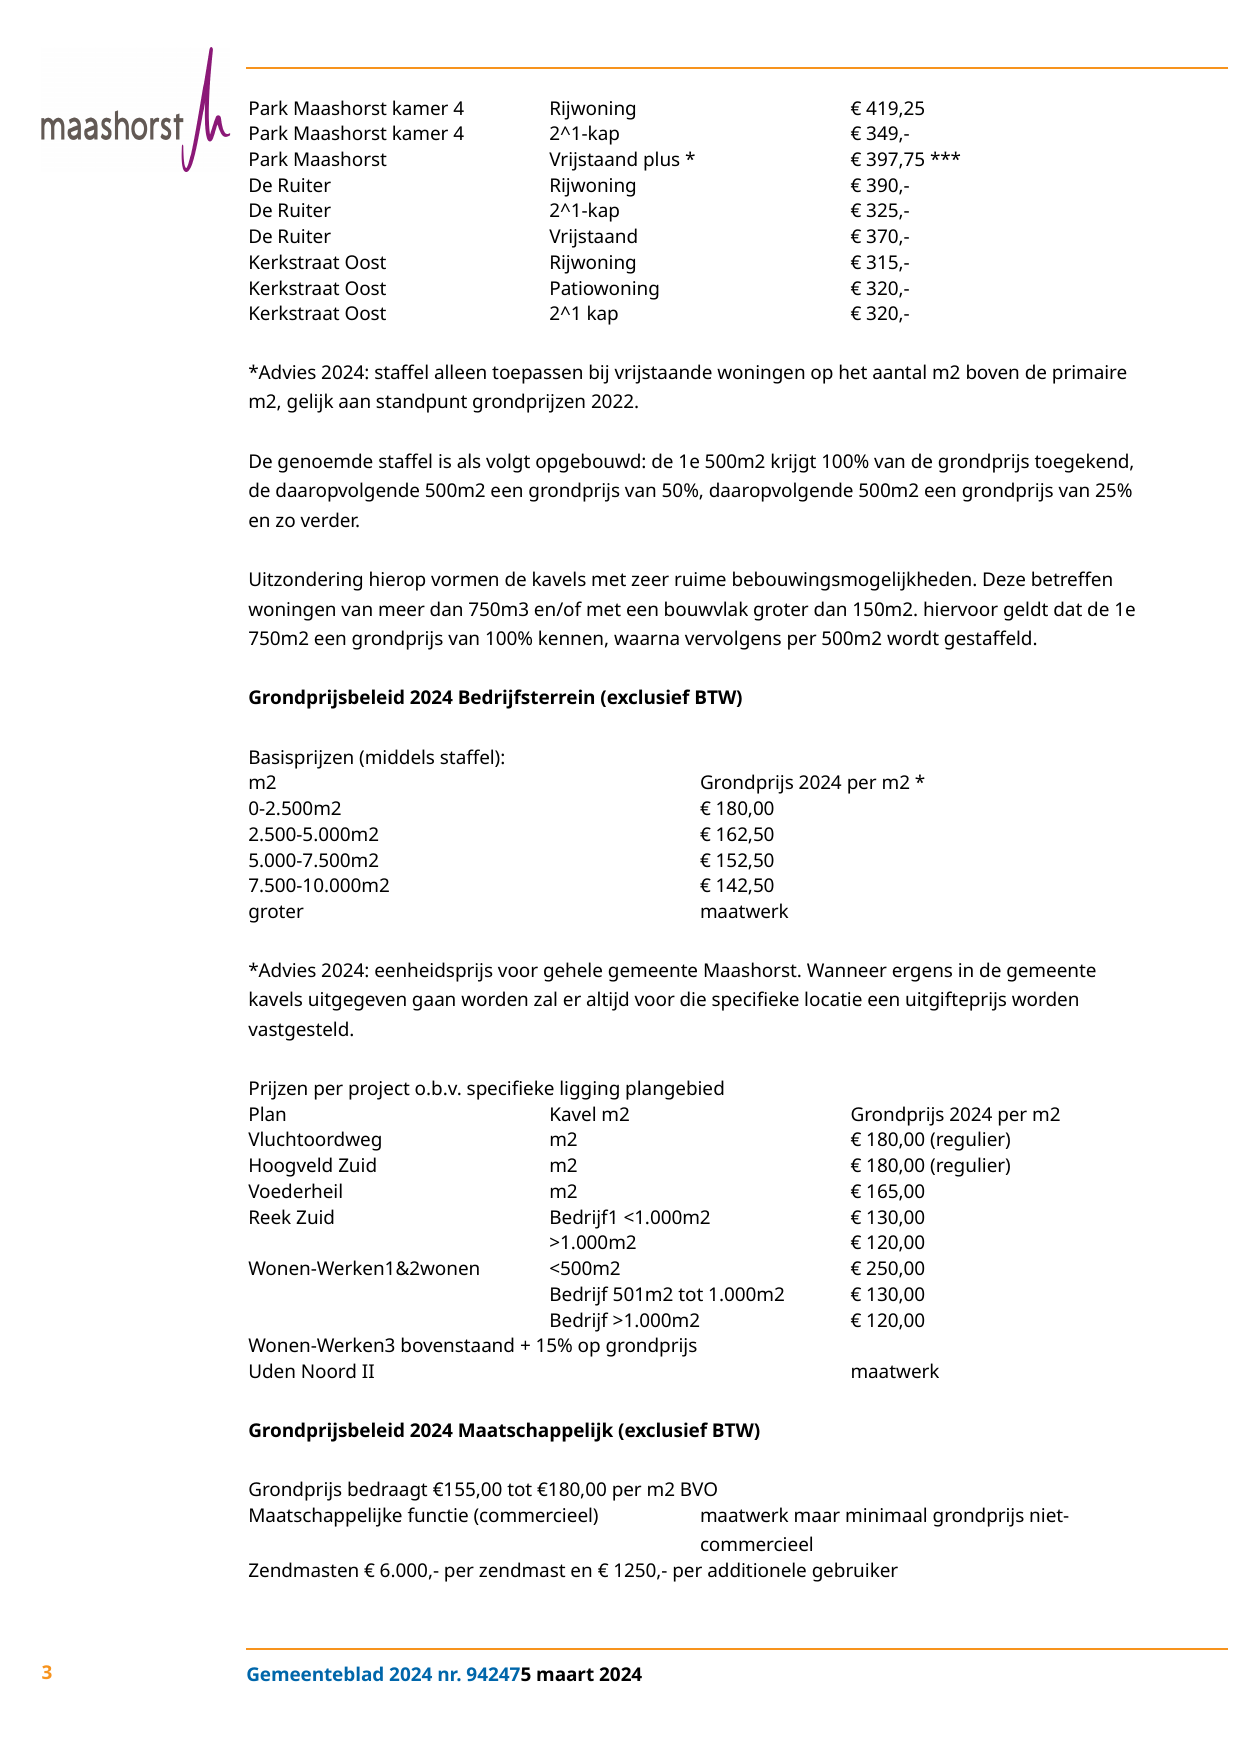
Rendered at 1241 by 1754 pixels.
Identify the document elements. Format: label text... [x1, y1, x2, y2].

table_cell € 152,50 [700, 847, 1152, 872]
table_cell maatwerk [850, 1358, 1152, 1384]
table_cell maatwerk [700, 898, 1152, 924]
table_cell 5.000-7.500m2 [248, 847, 700, 872]
table_cell [850, 1333, 1152, 1358]
table_cell € 397,75 *** [850, 146, 1152, 172]
table_cell De Ruiter [248, 172, 549, 198]
table_cell € 165,00 [850, 1178, 1152, 1204]
table_cell 2^1-kap [549, 121, 850, 146]
table_cell Bedrijf >1.000m2 [549, 1307, 850, 1332]
table_cell € 349,- [850, 121, 1152, 146]
table_header [700, 744, 1152, 769]
table_cell Patiowoning [549, 275, 850, 301]
table_cell Uden Noord II [248, 1358, 549, 1384]
table_cell m2 [549, 1127, 850, 1152]
table_cell 0-2.500m2 [248, 795, 700, 821]
table_header Prijzen per project o.b.v. specifieke ligging plangebied [248, 1075, 850, 1101]
table_cell Reek Zuid [248, 1204, 549, 1229]
table_cell Zendmasten € 6.000,- per zendmast en € 1250,- per additionele gebruiker [248, 1557, 1152, 1583]
table_cell Vluchtoordweg [248, 1127, 549, 1152]
table_cell Maatschappelijke functie (commercieel) [248, 1502, 700, 1557]
table_cell Vrijstaand plus * [549, 146, 850, 172]
table_cell Bedrijf1 <1.000m2 [549, 1204, 850, 1229]
table_cell Rijwoning [549, 95, 850, 121]
text *Advies 2024: staffel alleen toepassen bij vrijstaande woningen op het aantal m2 boven de primaire m2, gelijk aan standpunt grondprijzen 2022. [248, 359, 1152, 414]
text Uitzondering hierop vormen de kavels met zeer ruime bebouwingsmogelijkheden. Deze betreffen woningen van meer dan 750m3 en/of met een bouwvlak groter dan 150m2. hiervoor geldt dat de 1e 750m2 een grondprijs van 100% kennen, waarna vervolgens per 500m2 wordt gestaffeld. [248, 566, 1152, 651]
table_cell m2 [549, 1178, 850, 1204]
table_cell [248, 1307, 549, 1332]
table_cell € 180,00 [700, 795, 1152, 821]
table_cell groter [248, 898, 700, 924]
table_cell 2^1-kap [549, 198, 850, 223]
table_cell € 419,25 [850, 95, 1152, 121]
table_header Grondprijs bedraagt €155,00 tot €180,00 per m2 BVO [248, 1476, 1152, 1502]
table_cell Grondprijs 2024 per m2 [850, 1101, 1152, 1127]
table_cell Wonen-Werken1&2wonen [248, 1255, 549, 1281]
table_cell Wonen-Werken3 bovenstaand + 15% op grondprijs [248, 1333, 850, 1358]
table_cell [248, 1281, 549, 1307]
picture [41, 47, 231, 172]
table_cell m2 [549, 1153, 850, 1178]
table_header [850, 1075, 1152, 1101]
table_cell € 142,50 [700, 873, 1152, 898]
table_cell Rijwoning [549, 249, 850, 275]
table_cell Park Maashorst kamer 4 [248, 95, 549, 121]
table_cell € 325,- [850, 198, 1152, 223]
table_cell Rijwoning [549, 172, 850, 198]
text De genoemde staffel is als volgt opgebouwd: de 1e 500m2 krijgt 100% van de grondprijs toegekend, de daaropvolgende 500m2 een grondprijs van 50%, daaropvolgende 500m2 een grondprijs van 25% en zo verder. [248, 448, 1152, 533]
table_cell € 390,- [850, 172, 1152, 198]
table_cell € 130,00 [850, 1281, 1152, 1307]
table_cell >1.000m2 [549, 1230, 850, 1255]
table_cell Kavel m2 [549, 1101, 850, 1127]
table_cell Kerkstraat Oost [248, 249, 549, 275]
table_cell € 130,00 [850, 1204, 1152, 1229]
table_cell Grondprijs 2024 per m2 * [700, 770, 1152, 795]
table_cell Bedrijf 501m2 tot 1.000m2 [549, 1281, 850, 1307]
table_cell € 120,00 [850, 1307, 1152, 1332]
table_cell Park Maashorst [248, 146, 549, 172]
table_cell 7.500-10.000m2 [248, 873, 700, 898]
table_cell 2^1 kap [549, 301, 850, 326]
table_cell € 370,- [850, 224, 1152, 249]
table_cell € 120,00 [850, 1230, 1152, 1255]
table_cell Hoogveld Zuid [248, 1153, 549, 1178]
table_cell maatwerk maar minimaal grondprijs niet-commercieel [700, 1502, 1152, 1557]
table_cell [248, 1230, 549, 1255]
table_cell <500m2 [549, 1255, 850, 1281]
table_cell m2 [248, 770, 700, 795]
table_cell € 315,- [850, 249, 1152, 275]
table_cell De Ruiter [248, 224, 549, 249]
table_cell € 250,00 [850, 1255, 1152, 1281]
text Grondprijsbeleid 2024 Maatschappelijk (exclusief BTW) [248, 1417, 1152, 1442]
table_cell Vrijstaand [549, 224, 850, 249]
text Grondprijsbeleid 2024 Bedrijfsterrein (exclusief BTW) [248, 684, 1152, 710]
table_cell Plan [248, 1101, 549, 1127]
table_cell € 180,00 (regulier) [850, 1153, 1152, 1178]
table_cell € 320,- [850, 301, 1152, 326]
table_header Basisprijzen (middels staffel): [248, 744, 700, 769]
table_cell Kerkstraat Oost [248, 301, 549, 326]
table_cell € 180,00 (regulier) [850, 1127, 1152, 1152]
table_cell € 320,- [850, 275, 1152, 301]
table_cell 2.500-5.000m2 [248, 821, 700, 847]
table_cell Park Maashorst kamer 4 [248, 121, 549, 146]
table_cell € 162,50 [700, 821, 1152, 847]
table_cell Kerkstraat Oost [248, 275, 549, 301]
text *Advies 2024: eenheidsprijs voor gehele gemeente Maashorst. Wanneer ergens in de gemeente kavels uitgegeven gaan worden zal er altijd voor die specifieke locatie een uitgifteprijs worden vastgesteld. [248, 957, 1152, 1042]
table_cell Voederheil [248, 1178, 549, 1204]
table_cell De Ruiter [248, 198, 549, 223]
table_cell [549, 1358, 850, 1384]
